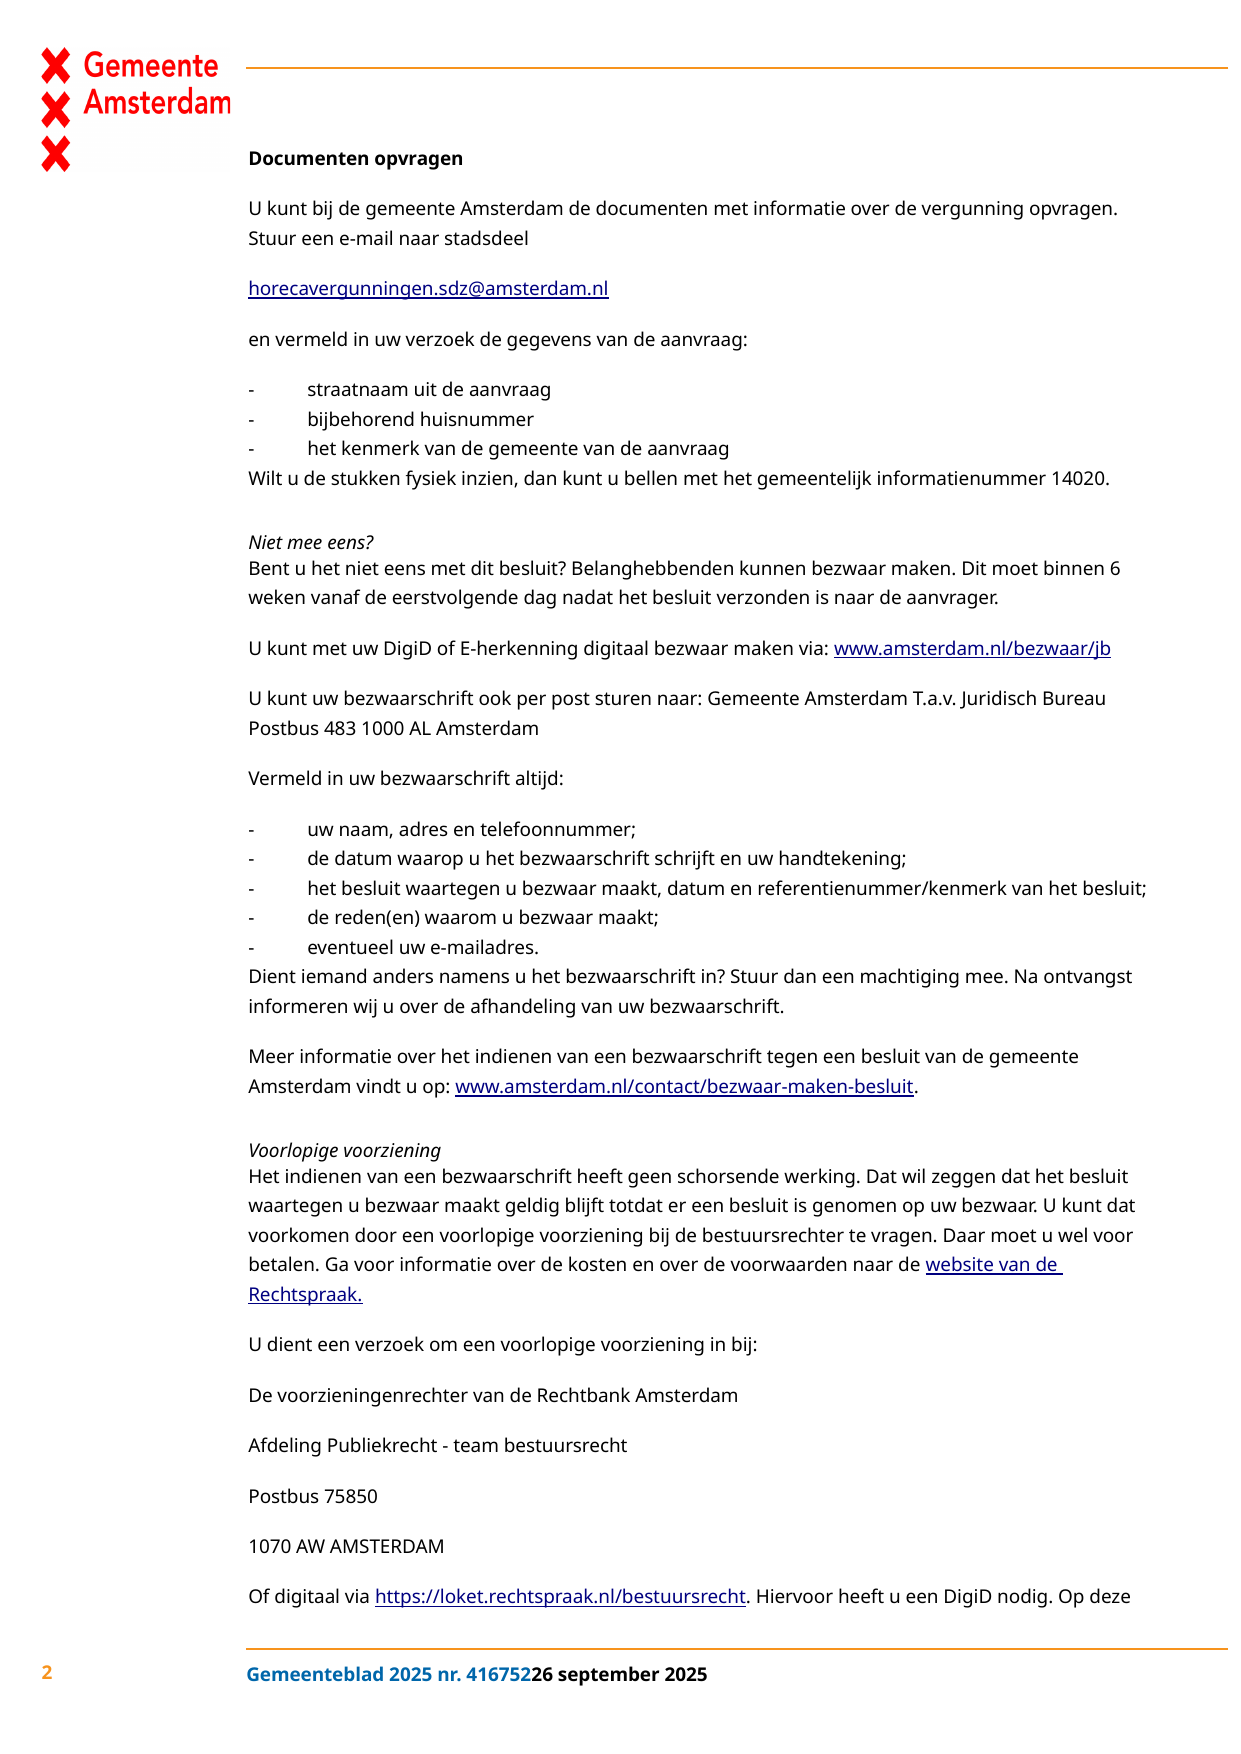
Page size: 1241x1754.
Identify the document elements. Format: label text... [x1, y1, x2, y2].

text Vermeld in uw bezwaarschrift altijd: [248, 765, 1152, 791]
text Niet mee eens? [248, 529, 1152, 555]
text Bent u het niet eens met dit besluit? Belanghebbenden kunnen bezwaar maken. Dit moet binnen 6 weken vanaf de eerstvolgende dag nadat het besluit verzonden is naar de aanvrager. [248, 555, 1152, 610]
text Dient iemand anders namens u het bezwaarschrift in? Stuur dan een machtiging mee. Na ontvangst informeren wij u over de afhandeling van uw bezwaarschrift. [248, 964, 1152, 1019]
list het kenmerk van de gemeente van de aanvraag [248, 436, 1152, 461]
list het besluit waartegen u bezwaar maakt, datum en referentienummer/kenmerk van het besluit; [248, 875, 1152, 901]
list eventueel uw e-mailadres. [248, 934, 1152, 960]
text U kunt bij de gemeente Amsterdam de documenten met informatie over de vergunning opvragen. Stuur een e-mail naar stadsdeel [248, 196, 1152, 251]
text en vermeld in uw verzoek de gegevens van de aanvraag: [248, 326, 1152, 352]
text U kunt uw bezwaarschrift ook per post sturen naar: Gemeente Amsterdam T.a.v. Juridisch Bureau Postbus 483 1000 AL Amsterdam [248, 685, 1152, 741]
text Documenten opvragen [248, 145, 1152, 171]
text Of digitaal via https://loket.rechtspraak.nl/bestuursrecht. Hiervoor heeft u een DigiD nodig. Op deze [248, 1584, 1152, 1609]
text Postbus 75850 [248, 1483, 1152, 1509]
list de datum waarop u het bezwaarschrift schrijft en uw handtekening; [248, 845, 1152, 871]
list uw naam, adres en telefoonnummer; [248, 816, 1152, 841]
text De voorzieningenrechter van de Rechtbank Amsterdam [248, 1382, 1152, 1408]
list bijbehorend huisnummer [248, 406, 1152, 432]
text 1070 AW AMSTERDAM [248, 1533, 1152, 1559]
text Het indienen van een bezwaarschrift heeft geen schorsende werking. Dat wil zeggen dat het besluit waartegen u bezwaar maakt geldig blijft totdat er een besluit is genomen op uw bezwaar. U kunt dat voorkomen door een voorlopige voorziening bij de bestuursrechter te vragen. Daar moet u wel voor betalen. Ga voor informatie over de kosten en over de voorwaarden naar de website van de Rechtspraak. [248, 1163, 1152, 1307]
text Wilt u de stukken fysiek inzien, dan kunt u bellen met het gemeentelijk informatienummer 14020. [248, 465, 1152, 491]
text U kunt met uw DigiD of E-herkenning digitaal bezwaar maken via: www.amsterdam.nl/bezwaar/jb [248, 635, 1152, 661]
list de reden(en) waarom u bezwaar maakt; [248, 904, 1152, 930]
text Voorlopige voorziening [248, 1137, 1152, 1163]
picture [41, 47, 231, 172]
text horecavergunningen.sdz@amsterdam.nl [248, 276, 1152, 301]
text Afdeling Publiekrecht - team bestuursrecht [248, 1432, 1152, 1458]
text U dient een verzoek om een voorlopige voorziening in bij: [248, 1332, 1152, 1357]
text Meer informatie over het indienen van een bezwaarschrift tegen een besluit van de gemeente Amsterdam vindt u op: www.amsterdam.nl/contact/bezwaar-maken-besluit. [248, 1044, 1152, 1099]
list straatnaam uit de aanvraag [248, 376, 1152, 402]
